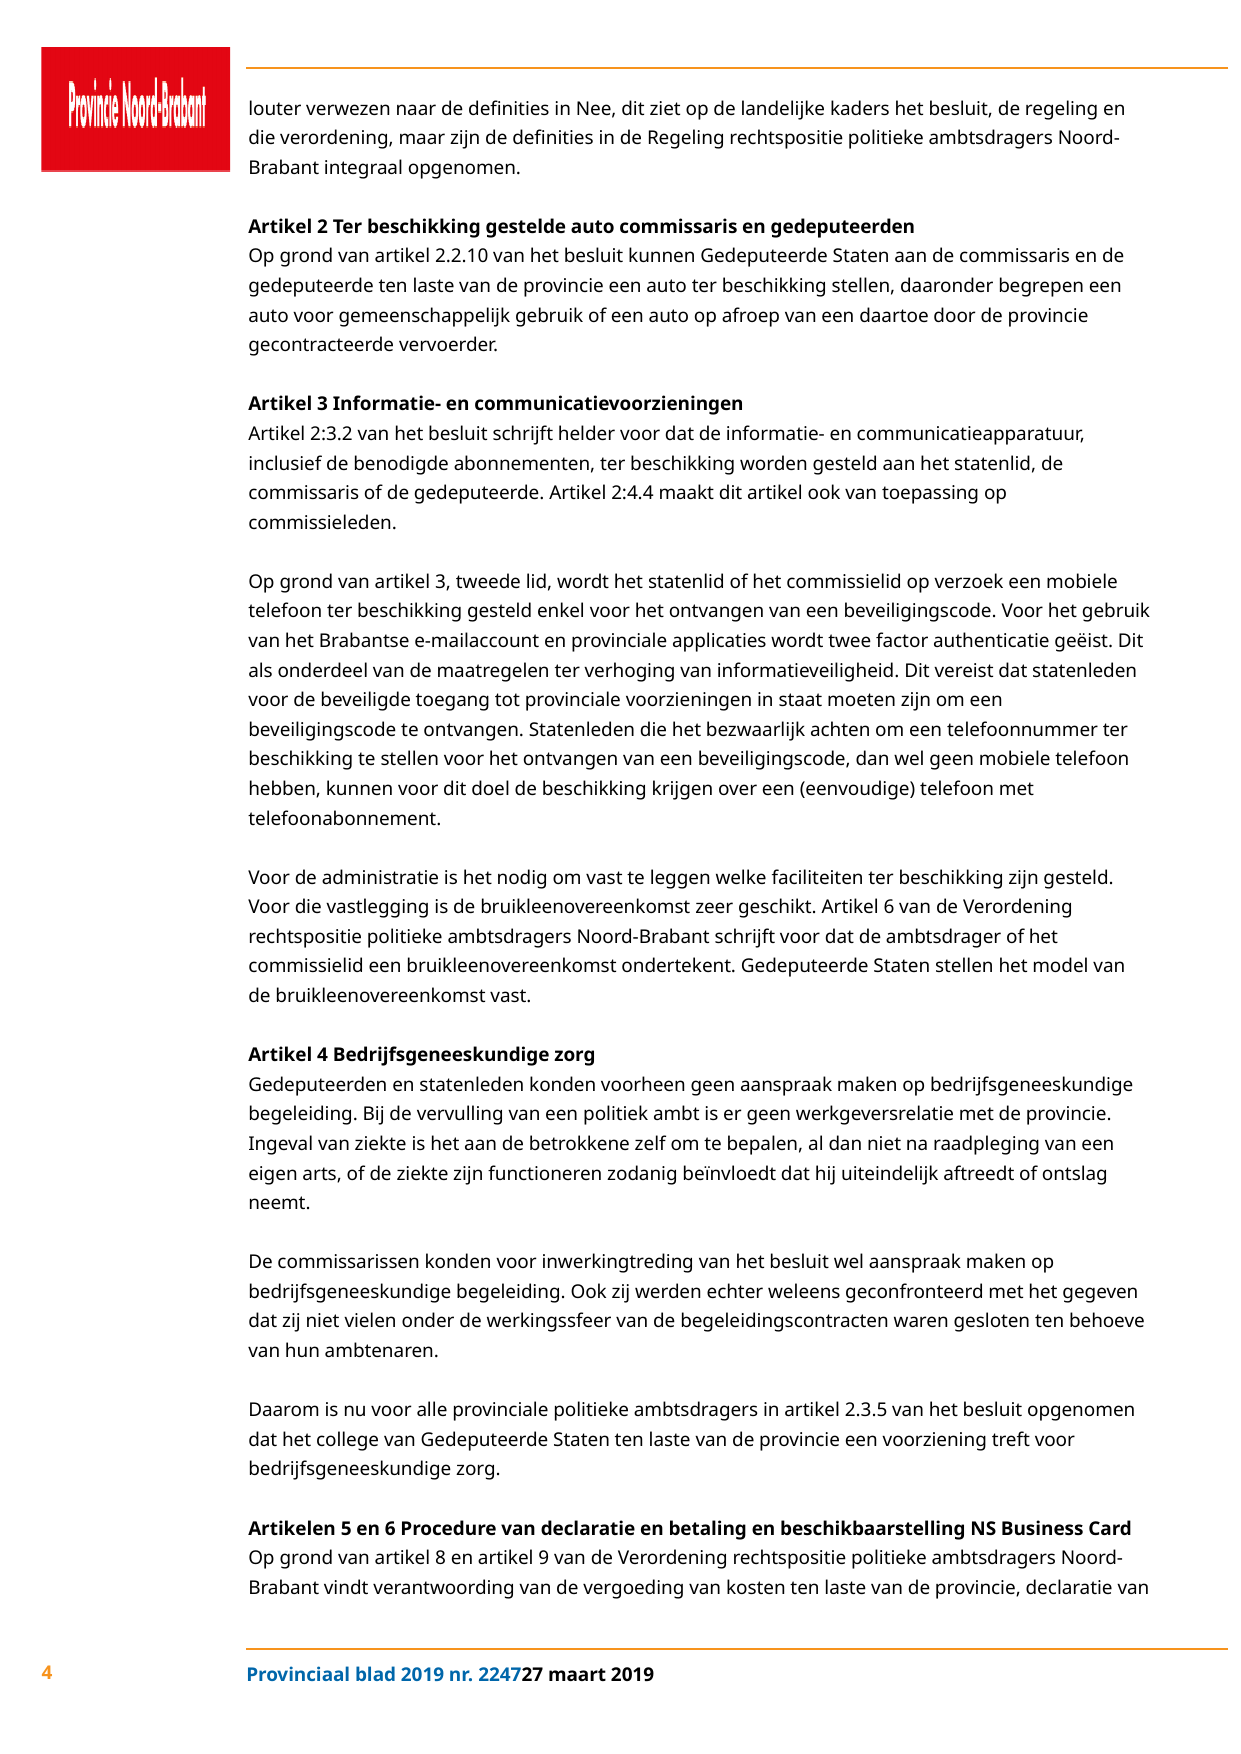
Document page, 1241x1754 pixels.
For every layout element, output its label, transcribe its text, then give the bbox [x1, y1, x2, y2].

text Daarom is nu voor alle provinciale politieke ambtsdragers in artikel 2.3.5 van het besluit opgenomen dat het college van Gedeputeerde Staten ten laste van de provincie een voorziening treft voor bedrijfsgeneeskundige zorg. [248, 1396, 1152, 1481]
picture [41, 47, 231, 172]
text louter verwezen naar de definities in Nee, dit ziet op de landelijke kaders het besluit, de regeling en die verordening, maar zijn de definities in de Regeling rechtspositie politieke ambtsdragers Noord-Brabant integraal opgenomen. [248, 95, 1152, 180]
text Artikel 2:3.2 van het besluit schrijft helder voor dat de informatie- en communicatieapparatuur, inclusief de benodigde abonnementen, ter beschikking worden gesteld aan het statenlid, de commissaris of de gedeputeerde. Artikel 2:4.4 maakt dit artikel ook van toepassing op commissieleden. [248, 420, 1152, 535]
text Artikelen 5 en 6 Procedure van declaratie en betaling en beschikbaarstelling NS Business Card [248, 1515, 1152, 1541]
text Gedeputeerden en statenleden konden voorheen geen aanspraak maken op bedrijfsgeneeskundige begeleiding. Bij de vervulling van een politiek ambt is er geen werkgeversrelatie met de provincie. Ingeval van ziekte is het aan de betrokkene zelf om te bepalen, al dan niet na raadpleging van een eigen arts, of de ziekte zijn functioneren zodanig beïnvloedt dat hij uiteindelijk aftreedt of ontslag neemt. [248, 1071, 1152, 1215]
text De commissarissen konden voor inwerkingtreding van het besluit wel aanspraak maken op bedrijfsgeneeskundige begeleiding. Ook zij werden echter weleens geconfronteerd met het gegeven dat zij niet vielen onder de werkingssfeer van de begeleidingscontracten waren gesloten ten behoeve van hun ambtenaren. [248, 1248, 1152, 1363]
text Op grond van artikel 2.2.10 van het besluit kunnen Gedeputeerde Staten aan de commissaris en de gedeputeerde ten laste van de provincie een auto ter beschikking stellen, daaronder begrepen een auto voor gemeenschappelijk gebruik of een auto op afroep van een daartoe door de provincie gecontracteerde vervoerder. [248, 243, 1152, 357]
text Artikel 4 Bedrijfsgeneeskundige zorg [248, 1041, 1152, 1067]
text Artikel 2 Ter beschikking gestelde auto commissaris en gedeputeerden [248, 213, 1152, 239]
text Op grond van artikel 8 en artikel 9 van de Verordening rechtspositie politieke ambtsdragers Noord-Brabant vindt verantwoording van de vergoeding van kosten ten laste van de provincie, declaratie van [248, 1544, 1152, 1600]
text Artikel 3 Informatie- en communicatievoorzieningen [248, 391, 1152, 416]
text Voor de administratie is het nodig om vast te leggen welke faciliteiten ter beschikking zijn gesteld. Voor die vastlegging is de bruikleenovereenkomst zeer geschikt. Artikel 6 van de Verordening rechtspositie politieke ambtsdragers Noord-Brabant schrijft voor dat de ambtsdrager of het commissielid een bruikleenovereenkomst ondertekent. Gedeputeerde Staten stellen het model van de bruikleenovereenkomst vast. [248, 864, 1152, 1008]
text Op grond van artikel 3, tweede lid, wordt het statenlid of het commissielid op verzoek een mobiele telefoon ter beschikking gesteld enkel voor het ontvangen van een beveiligingscode. Voor het gebruik van het Brabantse e-mailaccount en provinciale applicaties wordt twee factor authenticatie geëist. Dit als onderdeel van de maatregelen ter verhoging van informatieveiligheid. Dit vereist dat statenleden voor de beveiligde toegang tot provinciale voorzieningen in staat moeten zijn om een beveiligingscode te ontvangen. Statenleden die het bezwaarlijk achten om een telefoonnummer ter beschikking te stellen voor het ontvangen van een beveiligingscode, dan wel geen mobiele telefoon hebben, kunnen voor dit doel de beschikking krijgen over een (eenvoudige) telefoon met telefoonabonnement. [248, 568, 1152, 831]
